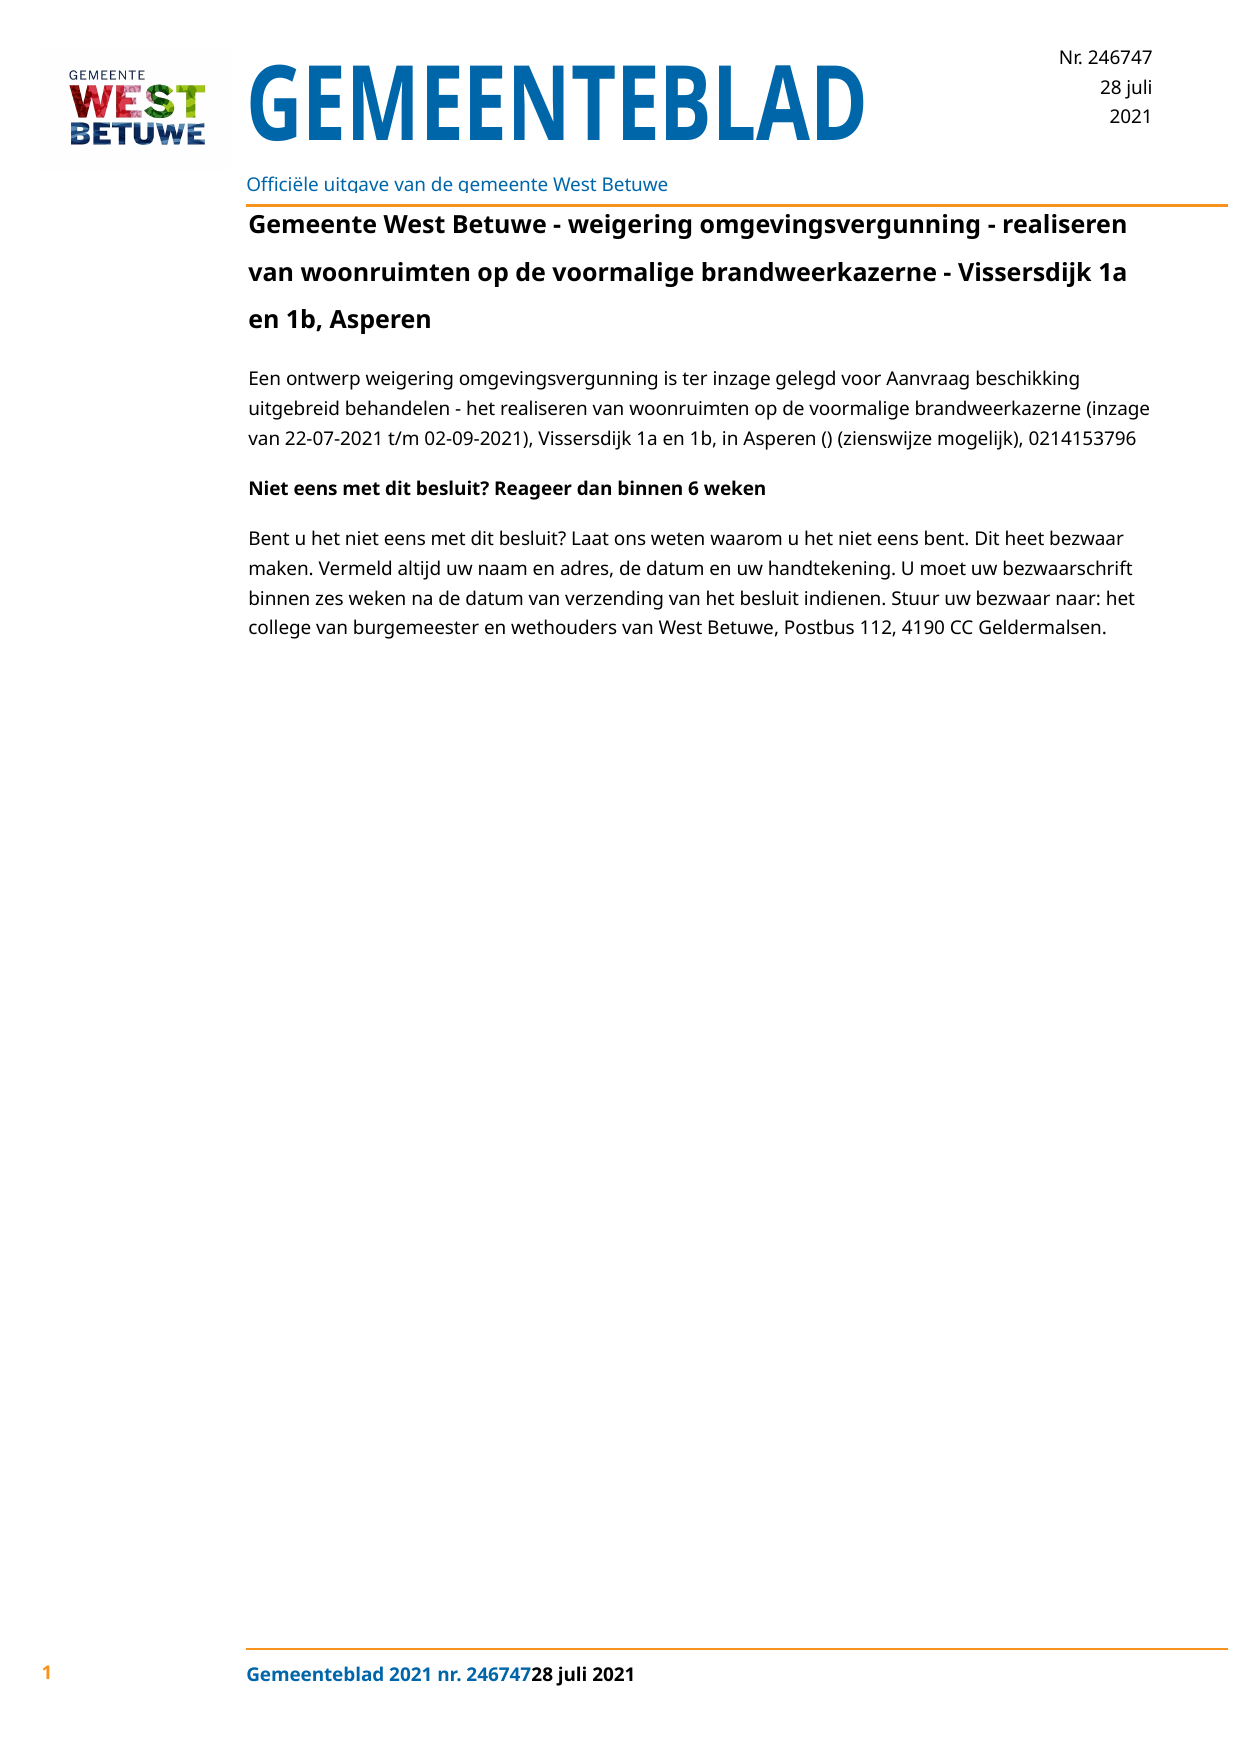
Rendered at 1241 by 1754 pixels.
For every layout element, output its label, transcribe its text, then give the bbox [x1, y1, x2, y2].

picture [41, 47, 231, 172]
text Gemeente West Betuwe - weigering omgevingsvergunning - realiseren van woonruimten op de voormalige brandweerkazerne - Vissersdijk 1a en 1b, Asperen [248, 207, 1152, 336]
text Een ontwerp weigering omgevingsvergunning is ter inzage gelegd voor Aanvraag beschikking uitgebreid behandelen - het realiseren van woonruimten op de voormalige brandweerkazerne (inzage van 22-07-2021 t/m 02-09-2021), Vissersdijk 1a en 1b, in Asperen () (zienswijze mogelijk), 0214153796 [248, 366, 1152, 450]
text Bent u het niet eens met dit besluit? Laat ons weten waarom u het niet eens bent. Dit heet bezwaar maken. Vermeld altijd uw naam en adres, de datum en uw handtekening. U moet uw bezwaarschrift binnen zes weken na de datum van verzending van het besluit indienen. Stuur uw bezwaar naar: het college van burgemeester en wethouders van West Betuwe, Postbus 112, 4190 CC Geldermalsen. [248, 526, 1152, 640]
text Niet eens met dit besluit? Reageer dan binnen 6 weken [248, 475, 1152, 501]
